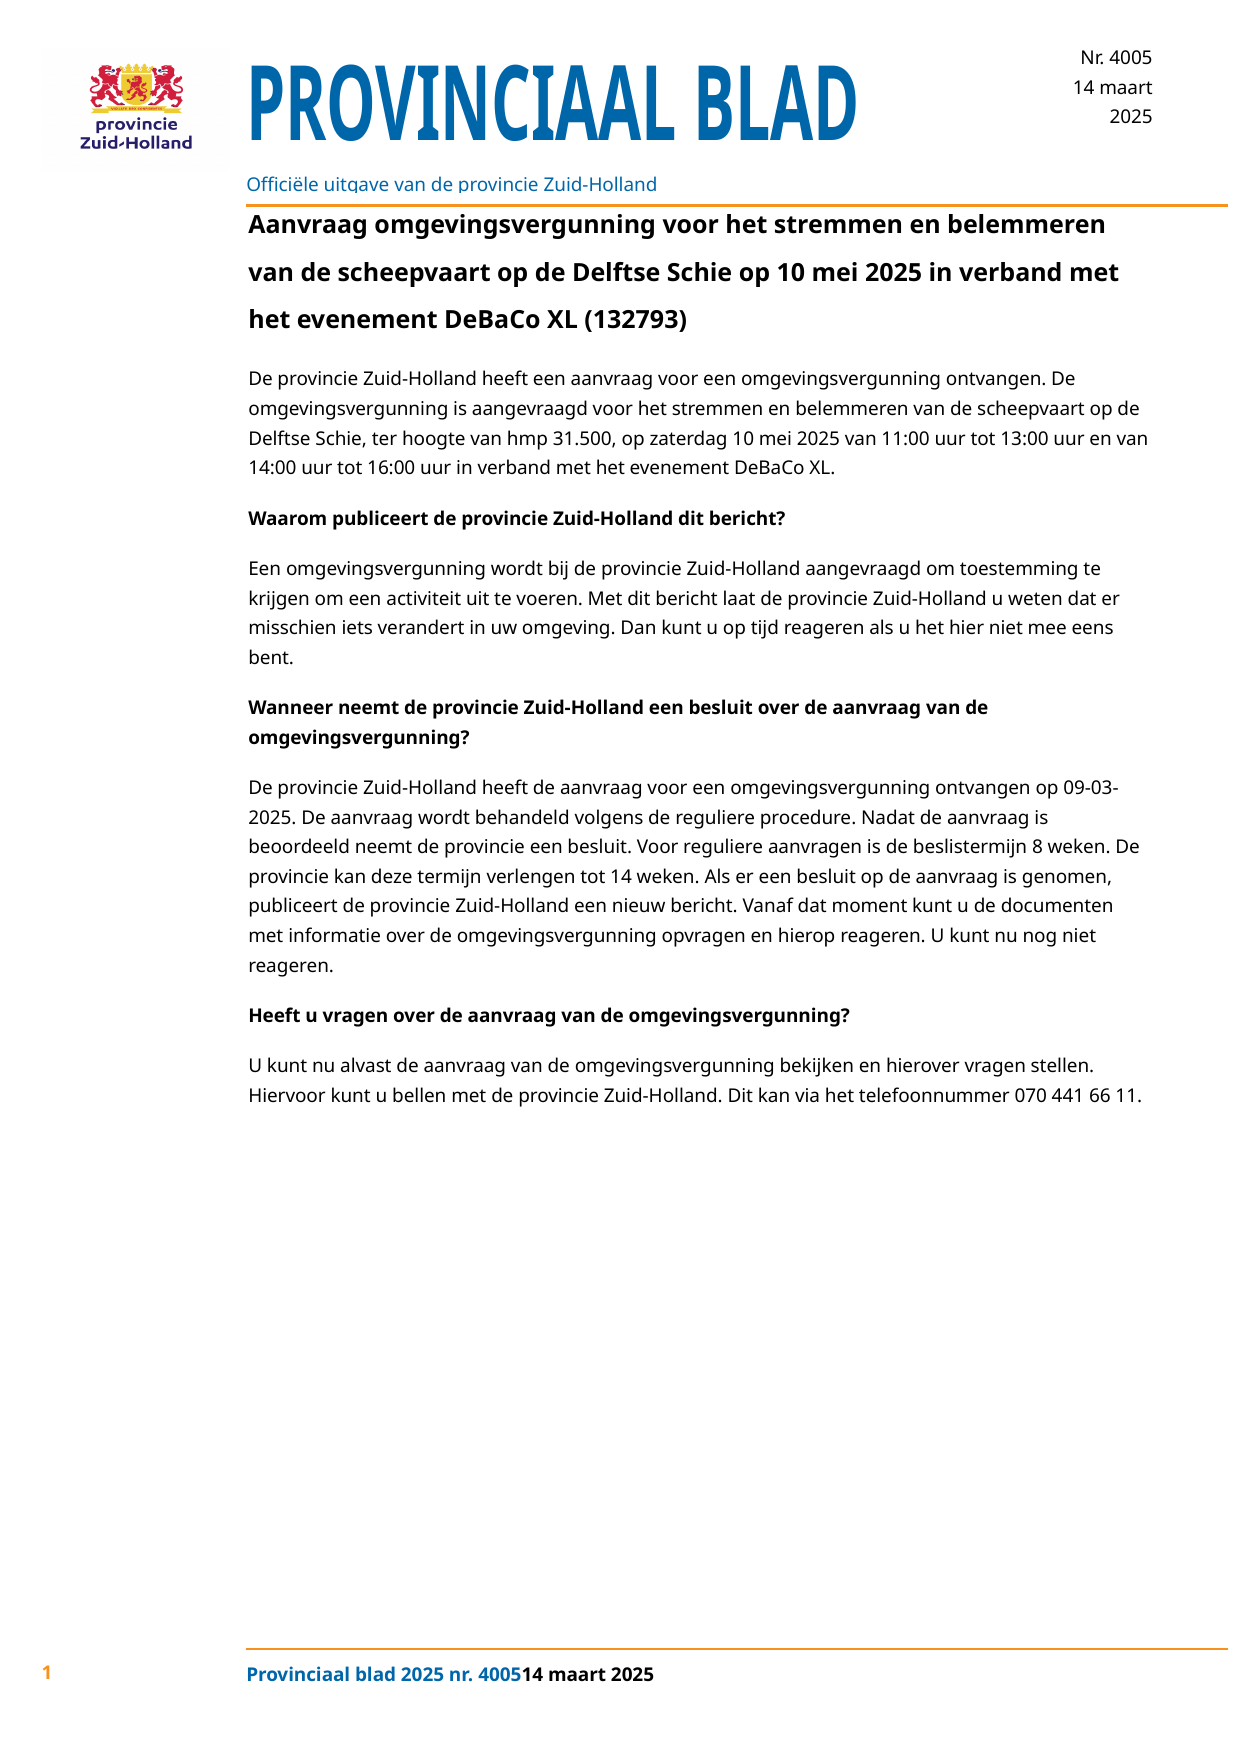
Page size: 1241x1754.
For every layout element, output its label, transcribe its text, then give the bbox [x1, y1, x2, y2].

picture [41, 47, 231, 172]
text De provincie Zuid-Holland heeft een aanvraag voor een omgevingsvergunning ontvangen. De omgevingsvergunning is aangevraagd voor het stremmen en belemmeren van de scheepvaart op de Delftse Schie, ter hoogte van hmp 31.500, op zaterdag 10 mei 2025 van 11:00 uur tot 13:00 uur en van 14:00 uur tot 16:00 uur in verband met het evenement DeBaCo XL. [248, 366, 1152, 480]
text Waarom publiceert de provincie Zuid-Holland dit bericht? [248, 505, 1152, 530]
text U kunt nu alvast de aanvraag van de omgevingsvergunning bekijken en hierover vragen stellen. Hiervoor kunt u bellen met de provincie Zuid-Holland. Dit kan via het telefoonnummer 070 441 66 11. [248, 1053, 1152, 1108]
text De provincie Zuid-Holland heeft de aanvraag voor een omgevingsvergunning ontvangen op 09-03-2025. De aanvraag wordt behandeld volgens de reguliere procedure. Nadat de aanvraag is beoordeeld neemt de provincie een besluit. Voor reguliere aanvragen is de beslistermijn 8 weken. De provincie kan deze termijn verlengen tot 14 weken. Als er een besluit op de aanvraag is genomen, publiceert de provincie Zuid-Holland een nieuw bericht. Vanaf dat moment kunt u de documenten met informatie over de omgevingsvergunning opvragen en hierop reageren. U kunt nu nog niet reageren. [248, 774, 1152, 977]
text Aanvraag omgevingsvergunning voor het stremmen en belemmeren van de scheepvaart op de Delftse Schie op 10 mei 2025 in verband met het evenement DeBaCo XL (132793) [248, 207, 1152, 336]
text Heeft u vragen over de aanvraag van de omgevingsvergunning? [248, 1002, 1152, 1028]
text Wanneer neemt de provincie Zuid-Holland een besluit over de aanvraag van de omgevingsvergunning? [248, 694, 1152, 749]
text Een omgevingsvergunning wordt bij de provincie Zuid-Holland aangevraagd om toestemming te krijgen om een activiteit uit te voeren. Met dit bericht laat de provincie Zuid-Holland u weten dat er misschien iets verandert in uw omgeving. Dan kunt u op tijd reageren als u het hier niet mee eens bent. [248, 555, 1152, 669]
